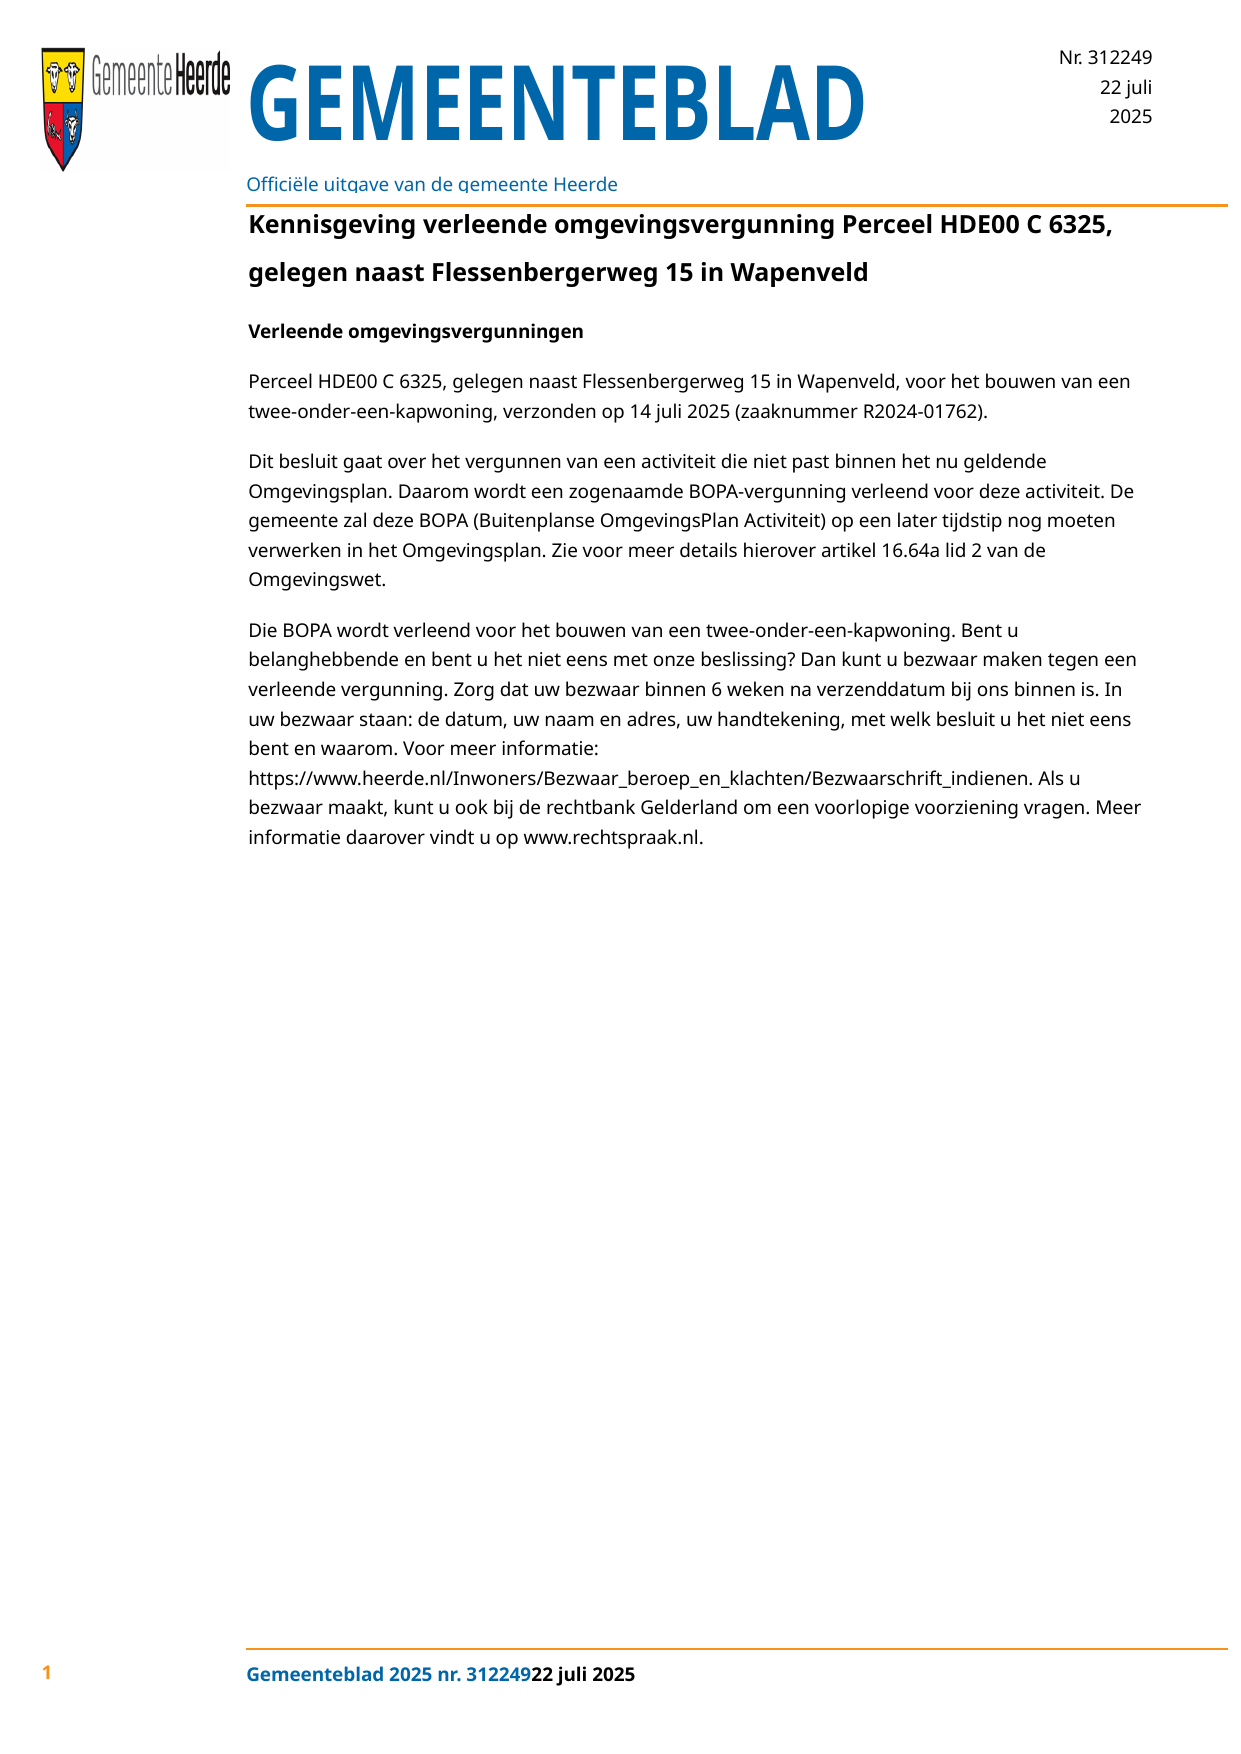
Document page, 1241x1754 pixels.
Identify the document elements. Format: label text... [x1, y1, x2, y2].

text Die BOPA wordt verleend voor het bouwen van een twee-onder-een-kapwoning. Bent u belanghebbende en bent u het niet eens met onze beslissing? Dan kunt u bezwaar maken tegen een verleende vergunning. Zorg dat uw bezwaar binnen 6 weken na verzenddatum bij ons binnen is. In uw bezwaar staan: de datum, uw naam en adres, uw handtekening, met welk besluit u het niet eens bent en waarom. Voor meer informatie: https://www.heerde.nl/Inwoners/Bezwaar_beroep_en_klachten/Bezwaarschrift_indienen. Als u bezwaar maakt, kunt u ook bij de rechtbank Gelderland om een voorlopige voorziening vragen. Meer informatie daarover vindt u op www.rechtspraak.nl. [248, 617, 1152, 850]
text Verleende omgevingsvergunningen [248, 318, 1152, 344]
picture [41, 47, 231, 172]
text Kennisgeving verleende omgevingsvergunning Perceel HDE00 C 6325, gelegen naast Flessenbergerweg 15 in Wapenveld [248, 207, 1152, 288]
text Perceel HDE00 C 6325, gelegen naast Flessenbergerweg 15 in Wapenveld, voor het bouwen van een twee-onder-een-kapwoning, verzonden op 14 juli 2025 (zaaknummer R2024-01762). [248, 368, 1152, 424]
text Dit besluit gaat over het vergunnen van een activiteit die niet past binnen het nu geldende Omgevingsplan. Daarom wordt een zogenaamde BOPA-vergunning verleend voor deze activiteit. De gemeente zal deze BOPA (Buitenplanse OmgevingsPlan Activiteit) op een later tijdstip nog moeten verwerken in het Omgevingsplan. Zie voor meer details hierover artikel 16.64a lid 2 van de Omgevingswet. [248, 448, 1152, 592]
